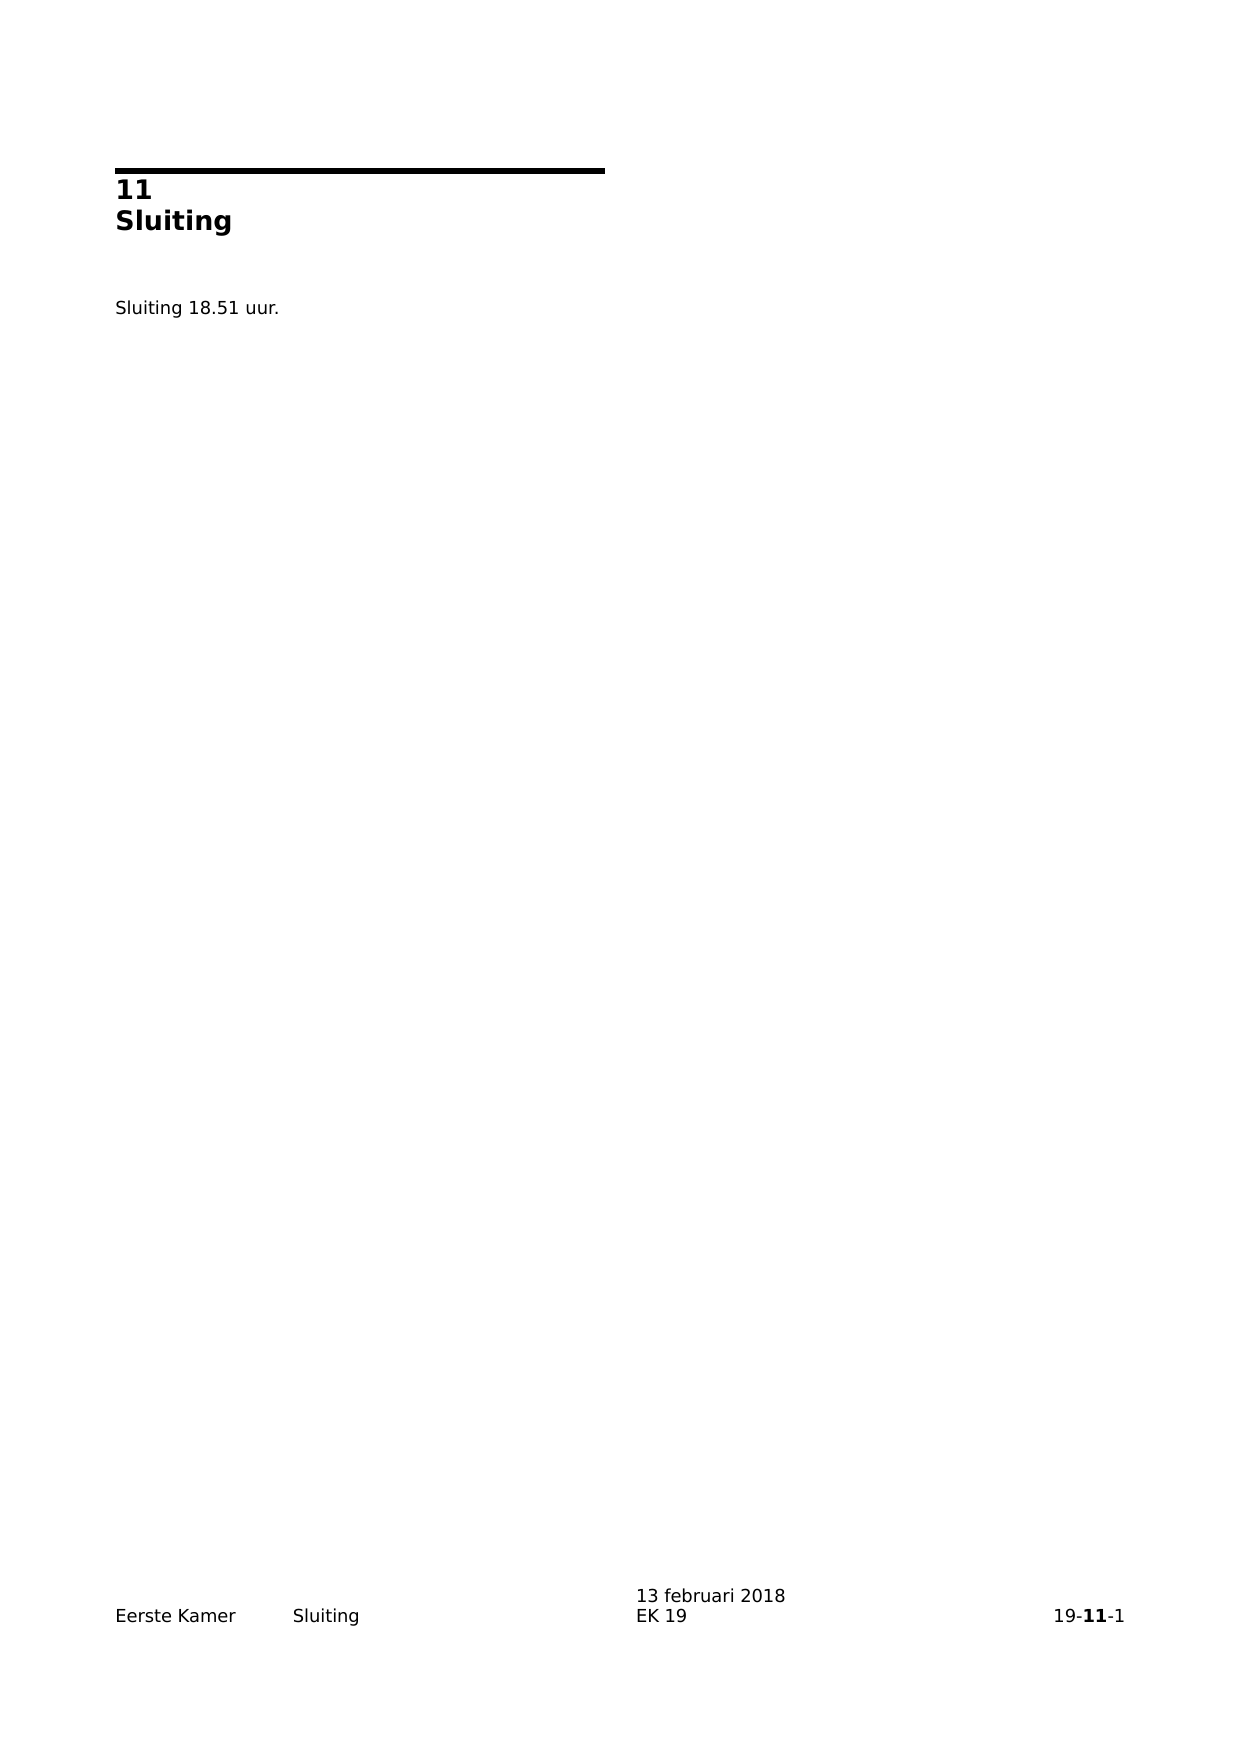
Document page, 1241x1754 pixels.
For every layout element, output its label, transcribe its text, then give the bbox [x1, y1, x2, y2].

text Sluiting 18.51 uur. [115, 298, 605, 318]
title 11 Sluiting [115, 174, 605, 237]
